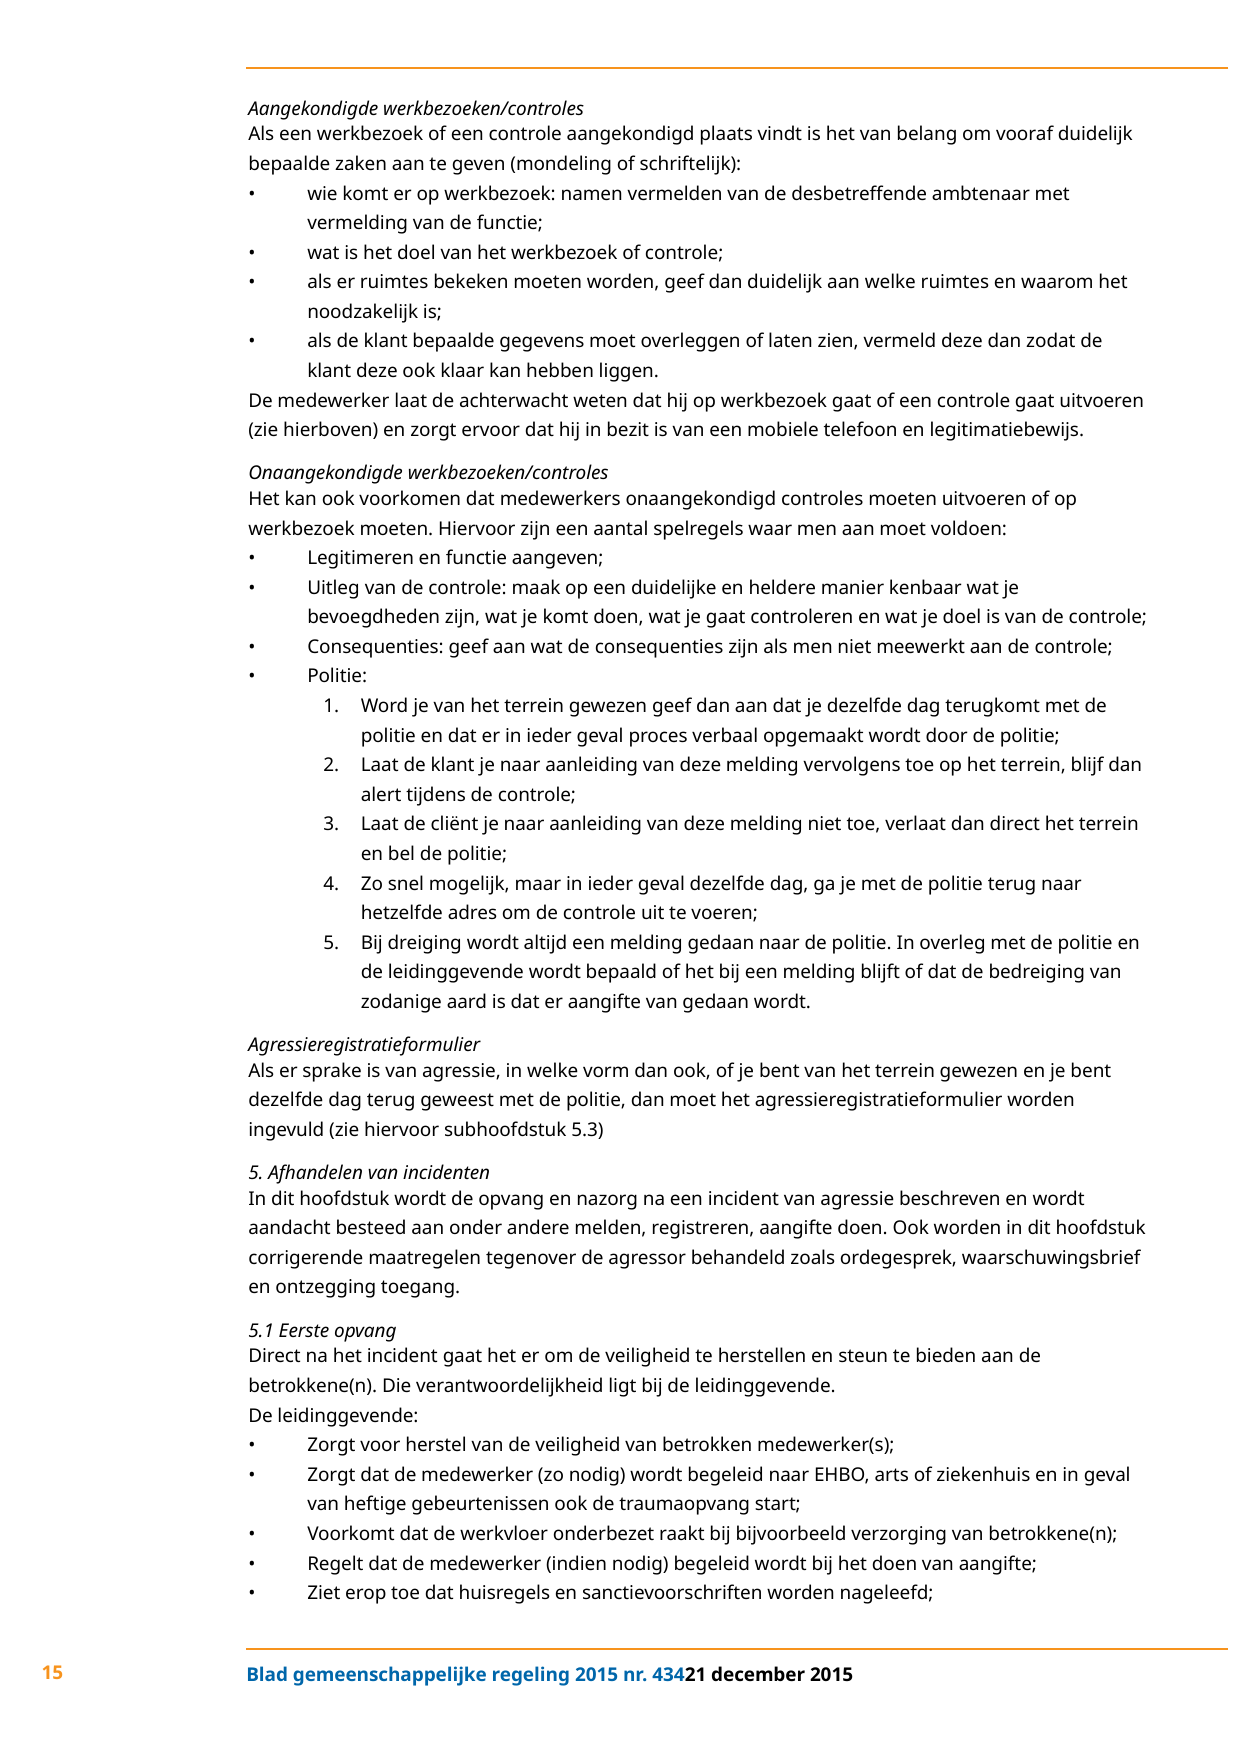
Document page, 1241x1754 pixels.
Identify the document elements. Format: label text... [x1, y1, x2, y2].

text Het kan ook voorkomen dat medewerkers onaangekondigd controles moeten uitvoeren of op werkbezoek moeten. Hiervoor zijn een aantal spelregels waar men aan moet voldoen: [248, 485, 1152, 541]
list Zorgt dat de medewerker (zo nodig) wordt begeleid naar EHBO, arts of ziekenhuis en in geval van heftige gebeurtenissen ook de traumaopvang start; [248, 1461, 1152, 1516]
text Agressieregistratieformulier [248, 1031, 1152, 1057]
picture [41, 47, 231, 172]
list Laat de cliënt je naar aanleiding van deze melding niet toe, verlaat dan direct het terrein en bel de politie; [323, 811, 1152, 866]
text De leidinggevende: [248, 1402, 1152, 1427]
text Als er sprake is van agressie, in welke vorm dan ook, of je bent van het terrein gewezen en je bent dezelfde dag terug geweest met de politie, dan moet het agressieregistratieformulier worden ingevuld (zie hiervoor subhoofdstuk 5.3) [248, 1057, 1152, 1142]
text In dit hoofdstuk wordt de opvang en nazorg na een incident van agressie beschreven en wordt aandacht besteed aan onder andere melden, registreren, aangifte doen. Ook worden in dit hoofdstuk corrigerende maatregelen tegenover de agressor behandeld zoals ordegesprek, waarschuwingsbrief en ontzegging toegang. [248, 1185, 1152, 1299]
list wat is het doel van het werkbezoek of controle; [248, 239, 1152, 264]
list als de klant bepaalde gegevens moet overleggen of laten zien, vermeld deze dan zodat de klant deze ook klaar kan hebben liggen. [248, 328, 1152, 383]
text Als een werkbezoek of een controle aangekondigd plaats vindt is het van belang om vooraf duidelijk bepaalde zaken aan te geven (mondeling of schriftelijk): [248, 121, 1152, 176]
text De medewerker laat de achterwacht weten dat hij op werkbezoek gaat of een controle gaat uitvoeren (zie hierboven) en zorgt ervoor dat hij in bezit is van een mobiele telefoon en legitimatiebewijs. [248, 387, 1152, 442]
list Consequenties: geef aan wat de consequenties zijn als men niet meewerkt aan de controle; [248, 633, 1152, 659]
text 5. Afhandelen van incidenten [248, 1159, 1152, 1185]
list Laat de klant je naar aanleiding van deze melding vervolgens toe op het terrein, blijf dan alert tijdens de controle; [323, 751, 1152, 807]
list Politie: [248, 663, 1152, 688]
text 5.1 Eerste opvang [248, 1317, 1152, 1343]
list Zorgt voor herstel van de veiligheid van betrokken medewerker(s); [248, 1431, 1152, 1457]
list Zo snel mogelijk, maar in ieder geval dezelfde dag, ga je met de politie terug naar hetzelfde adres om de controle uit te voeren; [323, 870, 1152, 925]
text Direct na het incident gaat het er om de veiligheid te herstellen en steun te bieden aan de betrokkene(n). Die verantwoordelijkheid ligt bij de leidinggevende. [248, 1343, 1152, 1398]
list Word je van het terrein gewezen geef dan aan dat je dezelfde dag terugkomt met de politie en dat er in ieder geval proces verbaal opgemaakt wordt door de politie; [323, 692, 1152, 748]
list als er ruimtes bekeken moeten worden, geef dan duidelijk aan welke ruimtes en waarom het noodzakelijk is; [248, 268, 1152, 324]
list Voorkomt dat de werkvloer onderbezet raakt bij bijvoorbeeld verzorging van betrokkene(n); [248, 1520, 1152, 1546]
list Bij dreiging wordt altijd een melding gedaan naar de politie. In overleg met de politie en de leidinggevende wordt bepaald of het bij een melding blijft of dat de bedreiging van zodanige aard is dat er aangifte van gedaan wordt. [323, 929, 1152, 1014]
list Legitimeren en functie aangeven; [248, 544, 1152, 570]
text Aangekondigde werkbezoeken/controles [248, 95, 1152, 121]
text Onaangekondigde werkbezoeken/controles [248, 459, 1152, 485]
list wie komt er op werkbezoek: namen vermelden van de desbetreffende ambtenaar met vermelding van de functie; [248, 180, 1152, 235]
list Uitleg van de controle: maak op een duidelijke en heldere manier kenbaar wat je bevoegdheden zijn, wat je komt doen, wat je gaat controleren en wat je doel is van de controle; [248, 574, 1152, 629]
list Regelt dat de medewerker (indien nodig) begeleid wordt bij het doen van aangifte; [248, 1550, 1152, 1575]
list Ziet erop toe dat huisregels en sanctievoorschriften worden nageleefd; [248, 1579, 1152, 1605]
